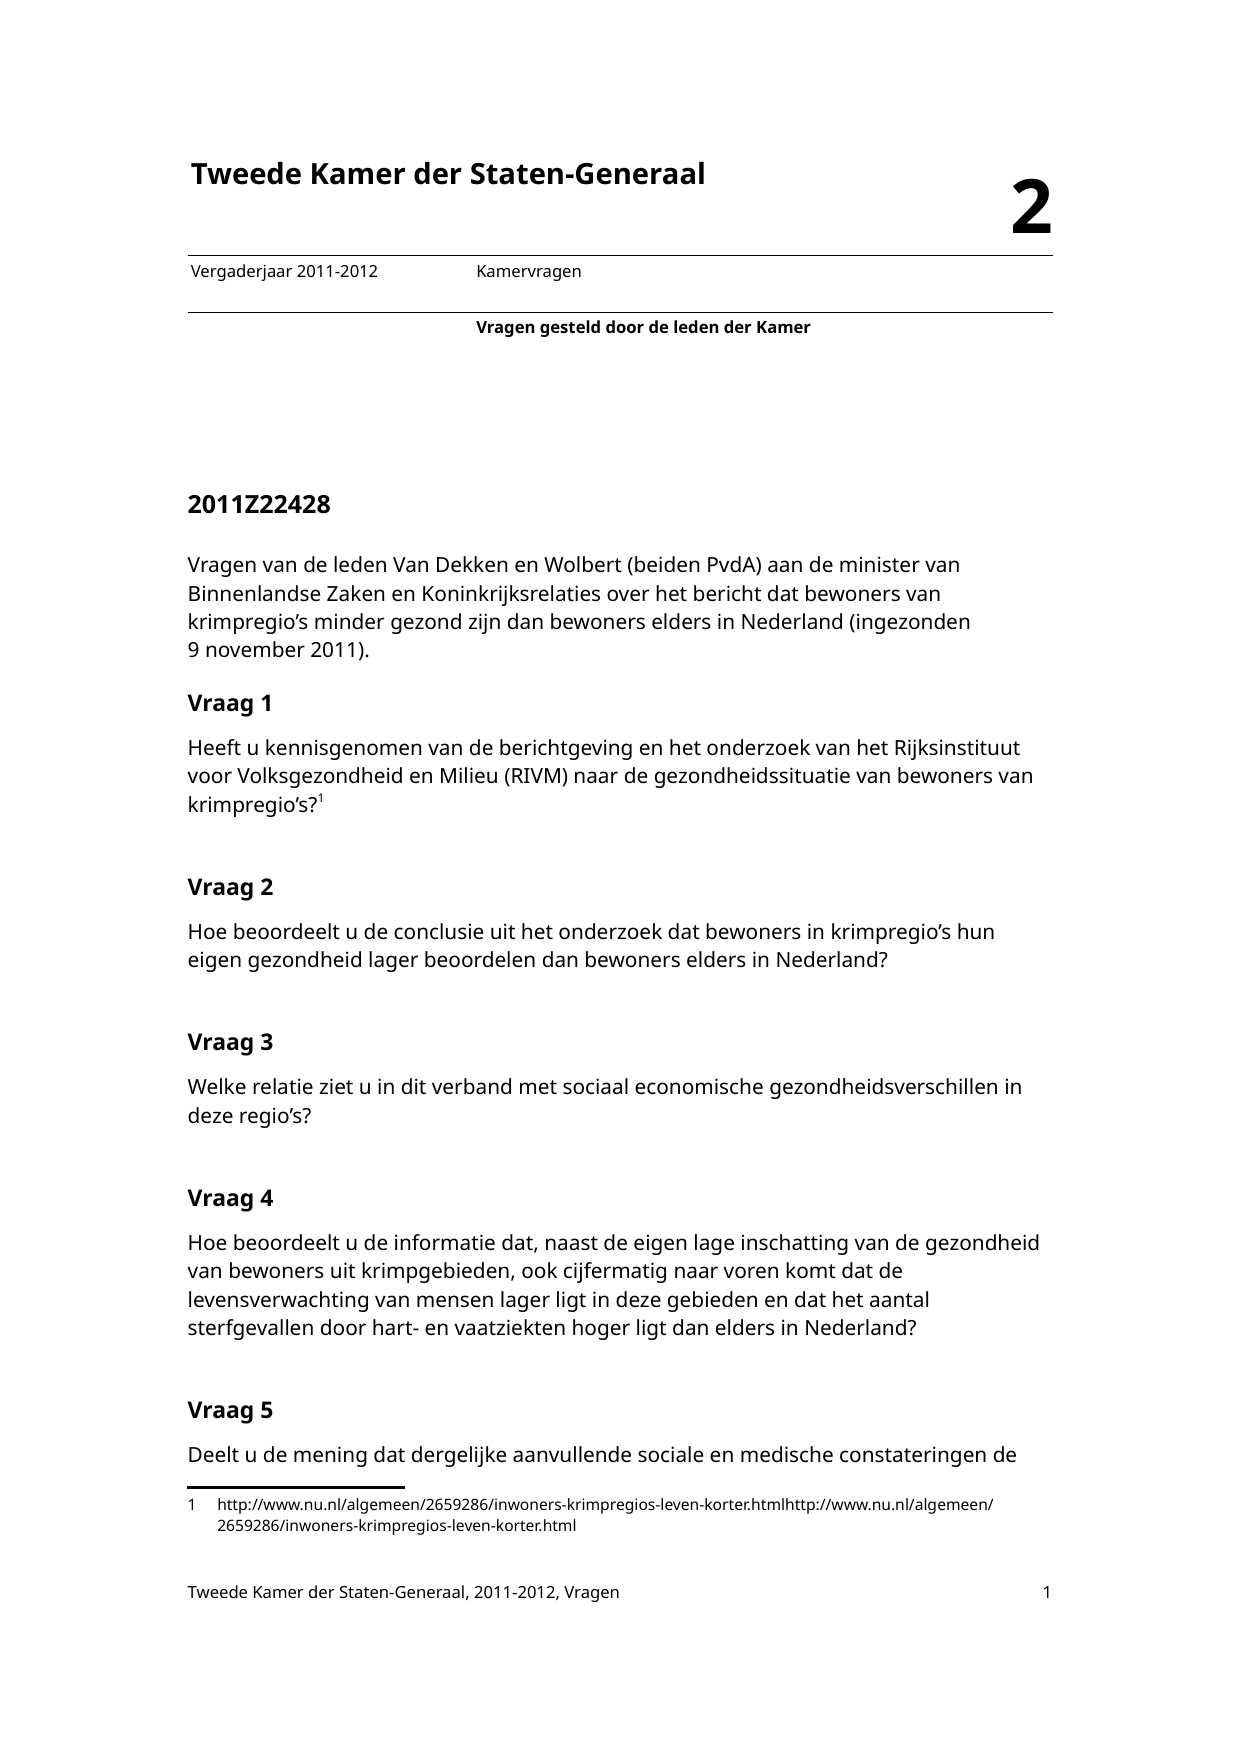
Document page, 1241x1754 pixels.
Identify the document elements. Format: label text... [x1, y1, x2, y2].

table_cell Vragen gesteld door de leden der Kamer [473, 313, 1053, 339]
subtitle Vraag 2 [187, 871, 1053, 902]
subtitle Vraag 4 [187, 1182, 1053, 1213]
text Hoe beoordeelt u de informatie dat, naast de eigen lage inschatting van de gezondheid van bewoners uit krimpgebieden, ook cijfermatig naar voren komt dat de levensverwachting van mensen lager ligt in deze gebieden en dat het aantal sterfgevallen door hart- en vaatziekten hoger ligt dan elders in Nederland? [187, 1228, 1053, 1342]
text Vragen van de leden Van Dekken en Wolbert (beiden PvdA) aan de minister van Binnenlandse Zaken en Koninkrijksrelaties over het bericht dat bewoners van krimpregio’s minder gezond zijn dan bewoners elders in Nederland (ingezonden 9 november 2011). [187, 550, 1053, 664]
table_cell Vergaderjaar 2011-2012 [188, 256, 473, 312]
table_cell Kamervragen [473, 256, 1053, 312]
table_cell [188, 313, 473, 339]
text http://www.nu.nl/algemeen/2659286/inwoners-krimpregios-leven-korter.htmlhttp://www.nu.nl/algemeen/2659286/inwoners-krimpregios-leven-korter.html [187, 1479, 1053, 1536]
text Welke relatie ziet u in dit verband met sociaal economische gezondheidsverschillen in deze regio’s? [187, 1072, 1053, 1129]
subtitle Vraag 5 [187, 1394, 1053, 1426]
subtitle Vraag 1 [187, 687, 1053, 718]
text Deelt u de mening dat dergelijke aanvullende sociale en medische constateringen de [187, 1441, 1053, 1469]
table_header 2 [880, 150, 1053, 255]
text 2011Z22428 [187, 487, 1053, 521]
subtitle Vraag 3 [187, 1026, 1053, 1057]
text Hoe beoordeelt u de conclusie uit het onderzoek dat bewoners in krimpregio’s hun eigen gezondheid lager beoordelen dan bewoners elders in Nederland? [187, 917, 1053, 974]
table_header Tweede Kamer der Staten-Generaal [188, 150, 879, 255]
text Heeft u kennisgenomen van de berichtgeving en het onderzoek van het Rijksinstituut voor Volksgezondheid en Milieu (RIVM) naar de gezondheidssituatie van bewoners van krimpregio’s? [187, 733, 1053, 818]
